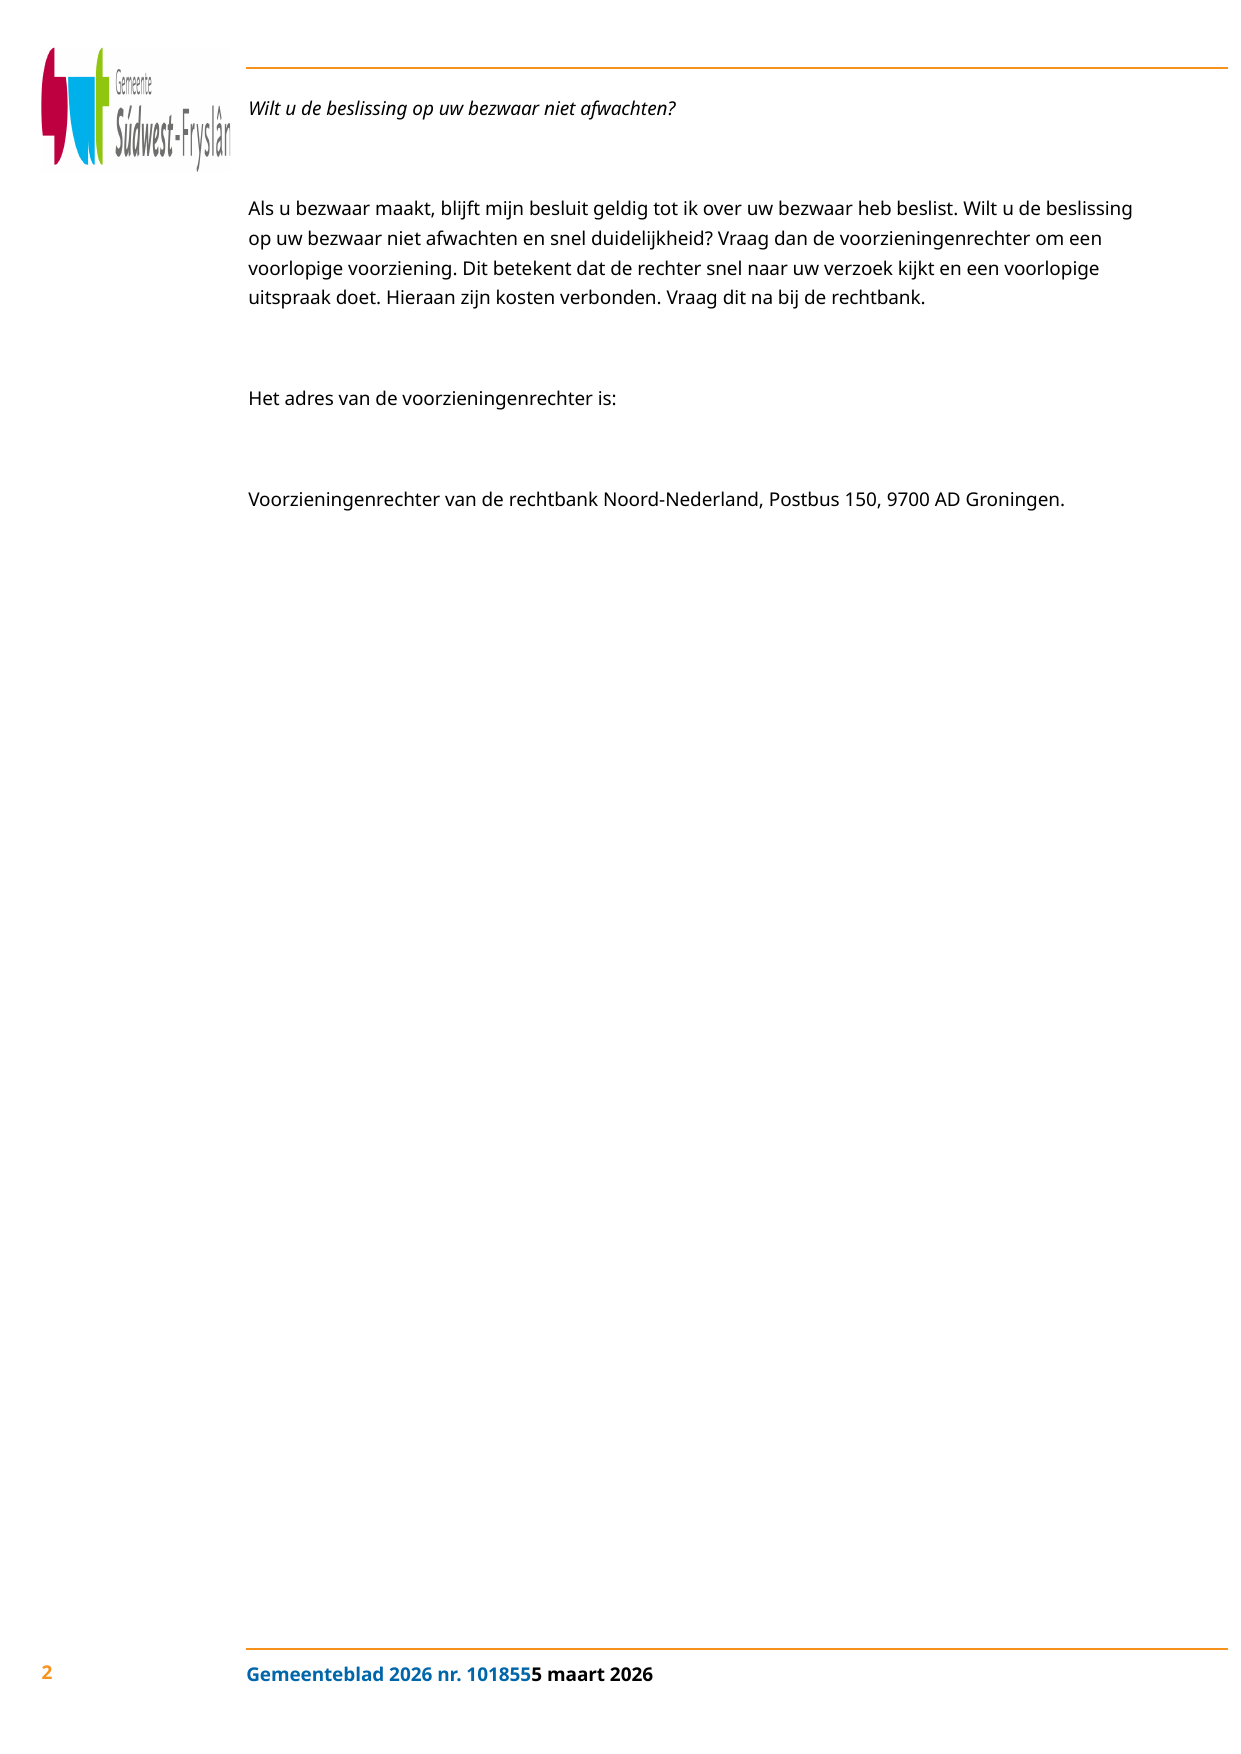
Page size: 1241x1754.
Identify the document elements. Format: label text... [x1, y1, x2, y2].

text Het adres van de voorzieningenrechter is: [248, 385, 1152, 411]
text Voorzieningenrechter van de rechtbank Noord-Nederland, Postbus 150, 9700 AD Groningen. [248, 486, 1152, 512]
text Wilt u de beslissing op uw bezwaar niet afwachten? [248, 95, 1152, 121]
text Als u bezwaar maakt, blijft mijn besluit geldig tot ik over uw bezwaar heb beslist. Wilt u de beslissing op uw bezwaar niet afwachten en snel duidelijkheid? Vraag dan de voorzieningenrechter om een voorlopige voorziening. Dit betekent dat de rechter snel naar uw verzoek kijkt en een voorlopige uitspraak doet. Hieraan zijn kosten verbonden. Vraag dit na bij de rechtbank. [248, 196, 1152, 310]
picture [41, 47, 231, 172]
